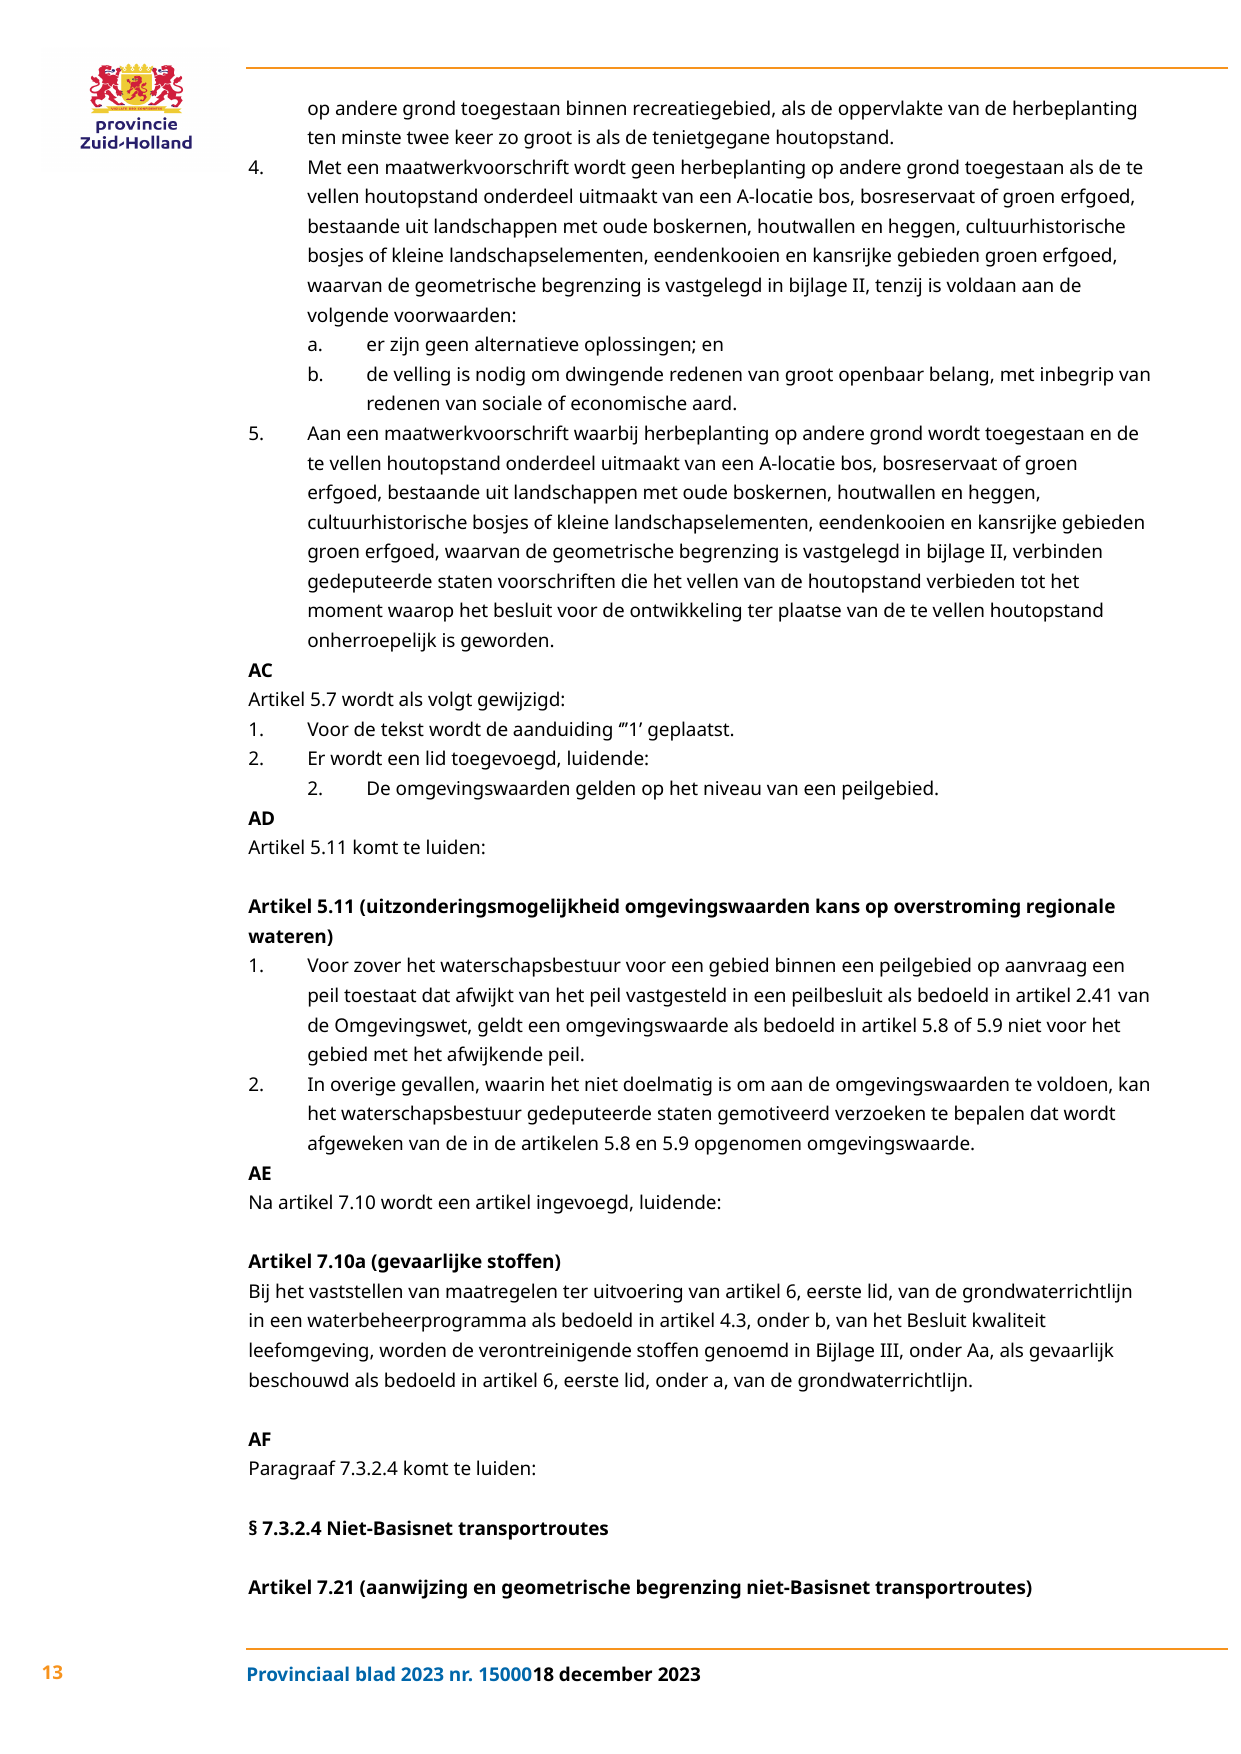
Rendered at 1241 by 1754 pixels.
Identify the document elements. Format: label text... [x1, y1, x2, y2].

list De omgevingswaarden gelden op het niveau van een peilgebied. [307, 775, 1152, 801]
list In overige gevallen, waarin het niet doelmatig is om aan de omgevingswaarden te voldoen, kan het waterschapsbestuur gedeputeerde staten gemotiveerd verzoeken te bepalen dat wordt afgeweken van de in de artikelen 5.8 en 5.9 opgenomen omgevingswaarde. [248, 1071, 1152, 1156]
text Artikel 5.11 komt te luiden: [248, 834, 1152, 860]
list Voor zover het waterschapsbestuur voor een gebied binnen een peilgebied op aanvraag een peil toestaat dat afwijkt van het peil vastgesteld in een peilbesluit als bedoeld in artikel 2.41 van de Omgevingswet, geldt een omgevingswaarde als bedoeld in artikel 5.8 of 5.9 niet voor het gebied met het afwijkende peil. [248, 953, 1152, 1067]
list de velling is nodig om dwingende redenen van groot openbaar belang, met inbegrip van redenen van sociale of economische aard. [307, 361, 1152, 416]
text Paragraaf 7.3.2.4 komt te luiden: [248, 1456, 1152, 1481]
text Artikel 5.11 (uitzonderingsmogelijkheid omgevingswaarden kans op overstroming regionale wateren) [248, 893, 1152, 949]
list Met een maatwerkvoorschrift wordt geen herbeplanting op andere grond toegestaan als de te vellen houtopstand onderdeel uitmaakt van een A-locatie bos, bosreservaat of groen erfgoed, bestaande uit landschappen met oude boskernen, houtwallen en heggen, cultuurhistorische bosjes of kleine landschapselementen, eendenkooien en kansrijke gebieden groen erfgoed, waarvan de geometrische begrenzing is vastgelegd in bijlage II, tenzij is voldaan aan de volgende voorwaarden: [248, 154, 1152, 328]
list er zijn geen alternatieve oplossingen; en [307, 331, 1152, 357]
text Artikel 5.7 wordt als volgt gewijzigd: [248, 686, 1152, 712]
list Voor de tekst wordt de aanduiding ‘’’1’ geplaatst. [248, 716, 1152, 742]
text AC [248, 657, 1152, 683]
list Er wordt een lid toegevoegd, luidende: [248, 746, 1152, 771]
text Artikel 7.10a (gevaarlijke stoffen) [248, 1248, 1152, 1274]
text Bij het vaststellen van maatregelen ter uitvoering van artikel 6, eerste lid, van de grondwaterrichtlijn in een waterbeheerprogramma als bedoeld in artikel 4.3, onder b, van het Besluit kwaliteit leefomgeving, worden de verontreinigende stoffen genoemd in Bijlage III, onder Aa, als gevaarlijk beschouwd als bedoeld in artikel 6, eerste lid, onder a, van de grondwaterrichtlijn. [248, 1278, 1152, 1393]
text AE [248, 1160, 1152, 1186]
text AF [248, 1426, 1152, 1452]
text Na artikel 7.10 wordt een artikel ingevoegd, luidende: [248, 1189, 1152, 1215]
list op andere grond toegestaan binnen recreatiegebied, als de oppervlakte van de herbeplanting ten minste twee keer zo groot is als de tenietgegane houtopstand. [248, 95, 1152, 150]
list Aan een maatwerkvoorschrift waarbij herbeplanting op andere grond wordt toegestaan en de te vellen houtopstand onderdeel uitmaakt van een A-locatie bos, bosreservaat of groen erfgoed, bestaande uit landschappen met oude boskernen, houtwallen en heggen, cultuurhistorische bosjes of kleine landschapselementen, eendenkooien en kansrijke gebieden groen erfgoed, waarvan de geometrische begrenzing is vastgelegd in bijlage II, verbinden gedeputeerde staten voorschriften die het vellen van de houtopstand verbieden tot het moment waarop het besluit voor de ontwikkeling ter plaatse van de te vellen houtopstand onherroepelijk is geworden. [248, 420, 1152, 653]
text § 7.3.2.4 Niet-Basisnet transportroutes [248, 1515, 1152, 1541]
text AD [248, 805, 1152, 831]
text Artikel 7.21 (aanwijzing en geometrische begrenzing niet-Basisnet transportroutes) [248, 1574, 1152, 1600]
picture [41, 47, 231, 172]
